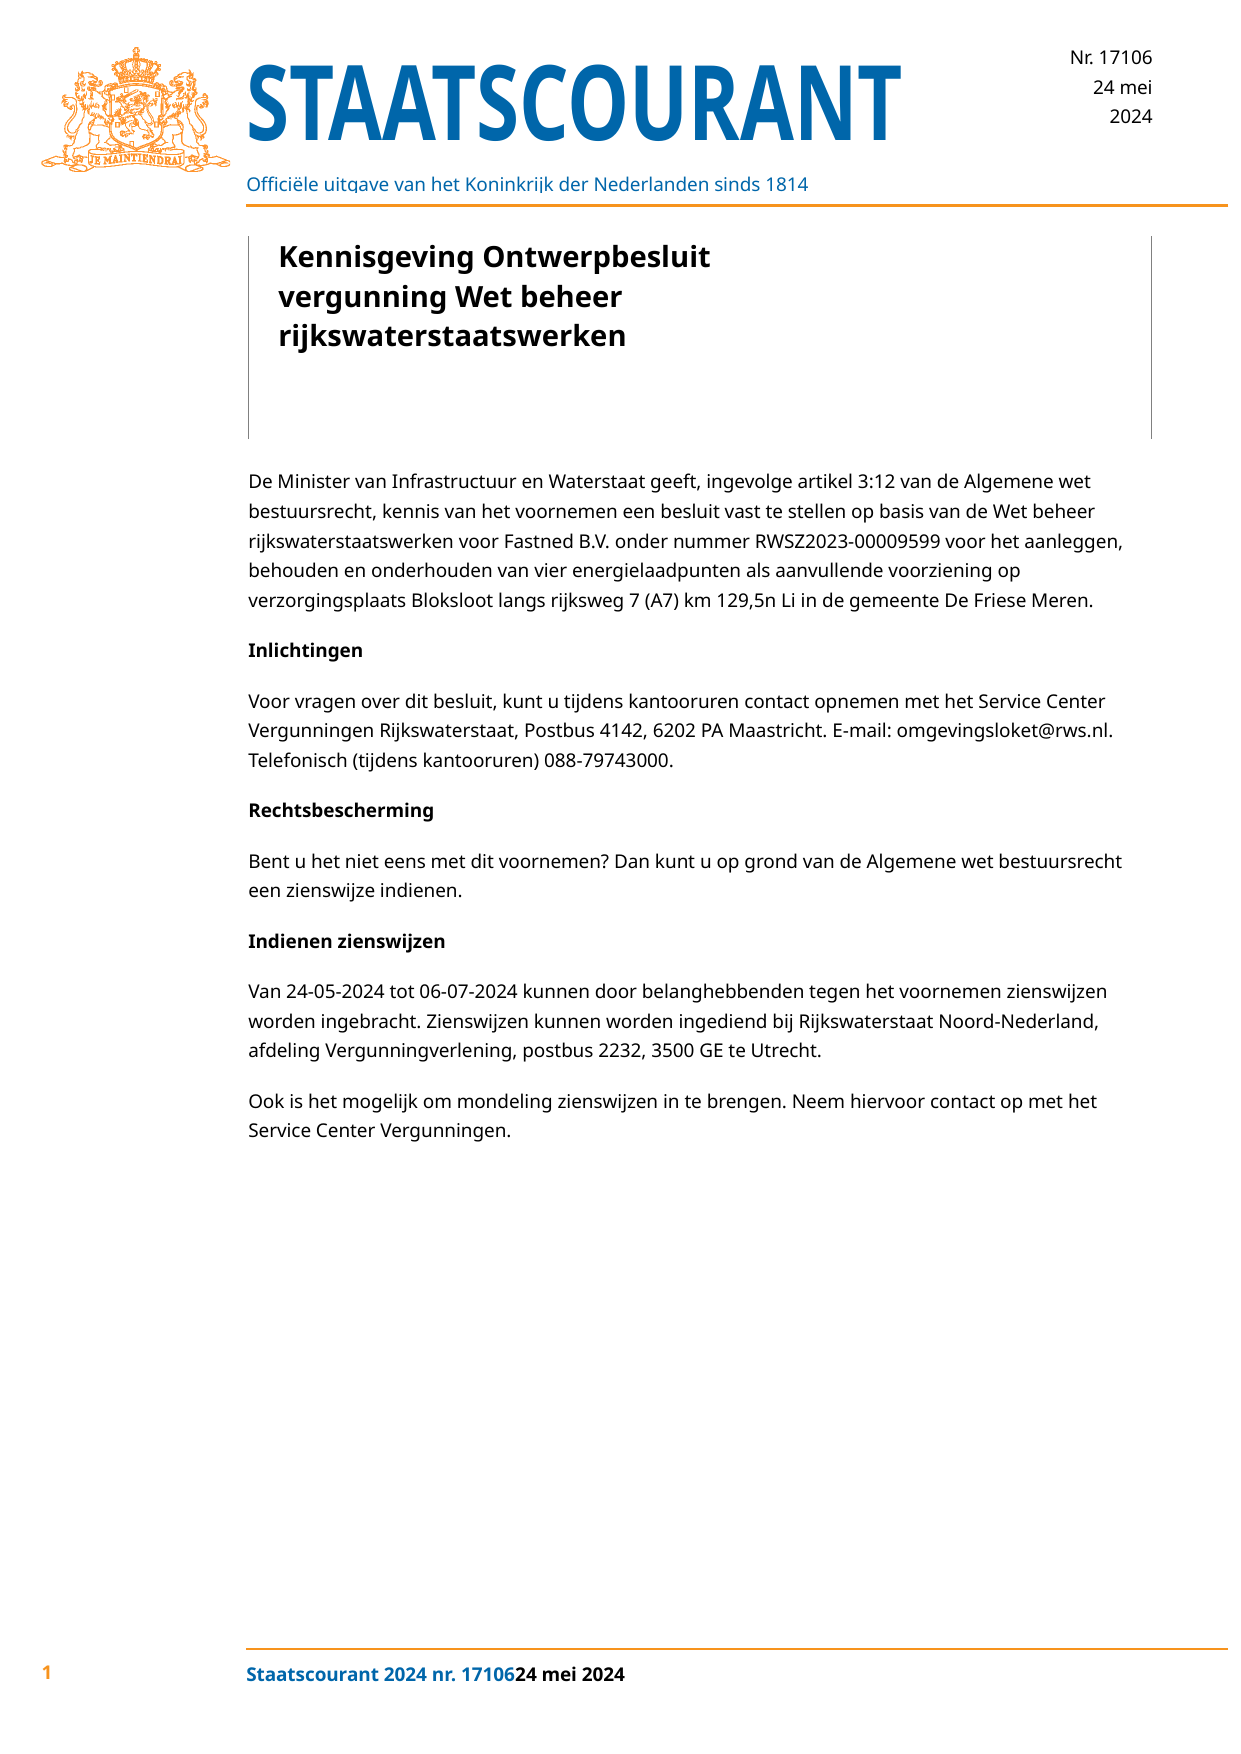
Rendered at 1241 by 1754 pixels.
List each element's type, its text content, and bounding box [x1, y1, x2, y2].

table_header [850, 236, 912, 413]
table_header Kennisgeving Ontwerpbesluit vergunning Wet beheer rijkswaterstaatswerken [249, 236, 850, 439]
text Voor vragen over dit besluit, kunt u tijdens kantooruren contact opnemen met het Service Center Vergunningen Rijkswaterstaat, Postbus 4142, 6202 PA Maastricht. E-mail: omgevingsloket@rws.nl. Telefonisch (tijdens kantooruren) 088-79743000. [248, 688, 1152, 773]
table_header [850, 414, 1151, 439]
picture [912, 236, 1090, 414]
text Rechtsbescherming [248, 797, 1152, 823]
text Bent u het niet eens met dit voornemen? Dan kunt u op grond van de Algemene wet bestuursrecht een zienswijze indienen. [248, 848, 1152, 903]
text Indienen zienswijzen [248, 928, 1152, 953]
text De Minister van Infrastructuur en Waterstaat geeft, ingevolge artikel 3:12 van de Algemene wet bestuursrecht, kennis van het voornemen een besluit vast te stellen op basis van de Wet beheer rijkswaterstaatswerken voor Fastned B.V. onder nummer RWSZ2023-00009599 voor het aanleggen, behouden en onderhouden van vier energielaadpunten als aanvullende voorziening op verzorgingsplaats Bloksloot langs rijksweg 7 (A7) km 129,5n Li in de gemeente De Friese Meren. [248, 469, 1152, 613]
picture [41, 47, 231, 172]
text Ook is het mogelijk om mondeling zienswijzen in te brengen. Neem hiervoor contact op met het Service Center Vergunningen. [248, 1088, 1152, 1143]
text Van 24-05-2024 tot 06-07-2024 kunnen door belanghebbenden tegen het voornemen zienswijzen worden ingebracht. Zienswijzen kunnen worden ingediend bij Rijkswaterstaat Noord-Nederland, afdeling Vergunningverlening, postbus 2232, 3500 GE te Utrecht. [248, 978, 1152, 1063]
table_header [1090, 236, 1151, 413]
text Inlichtingen [248, 637, 1152, 663]
